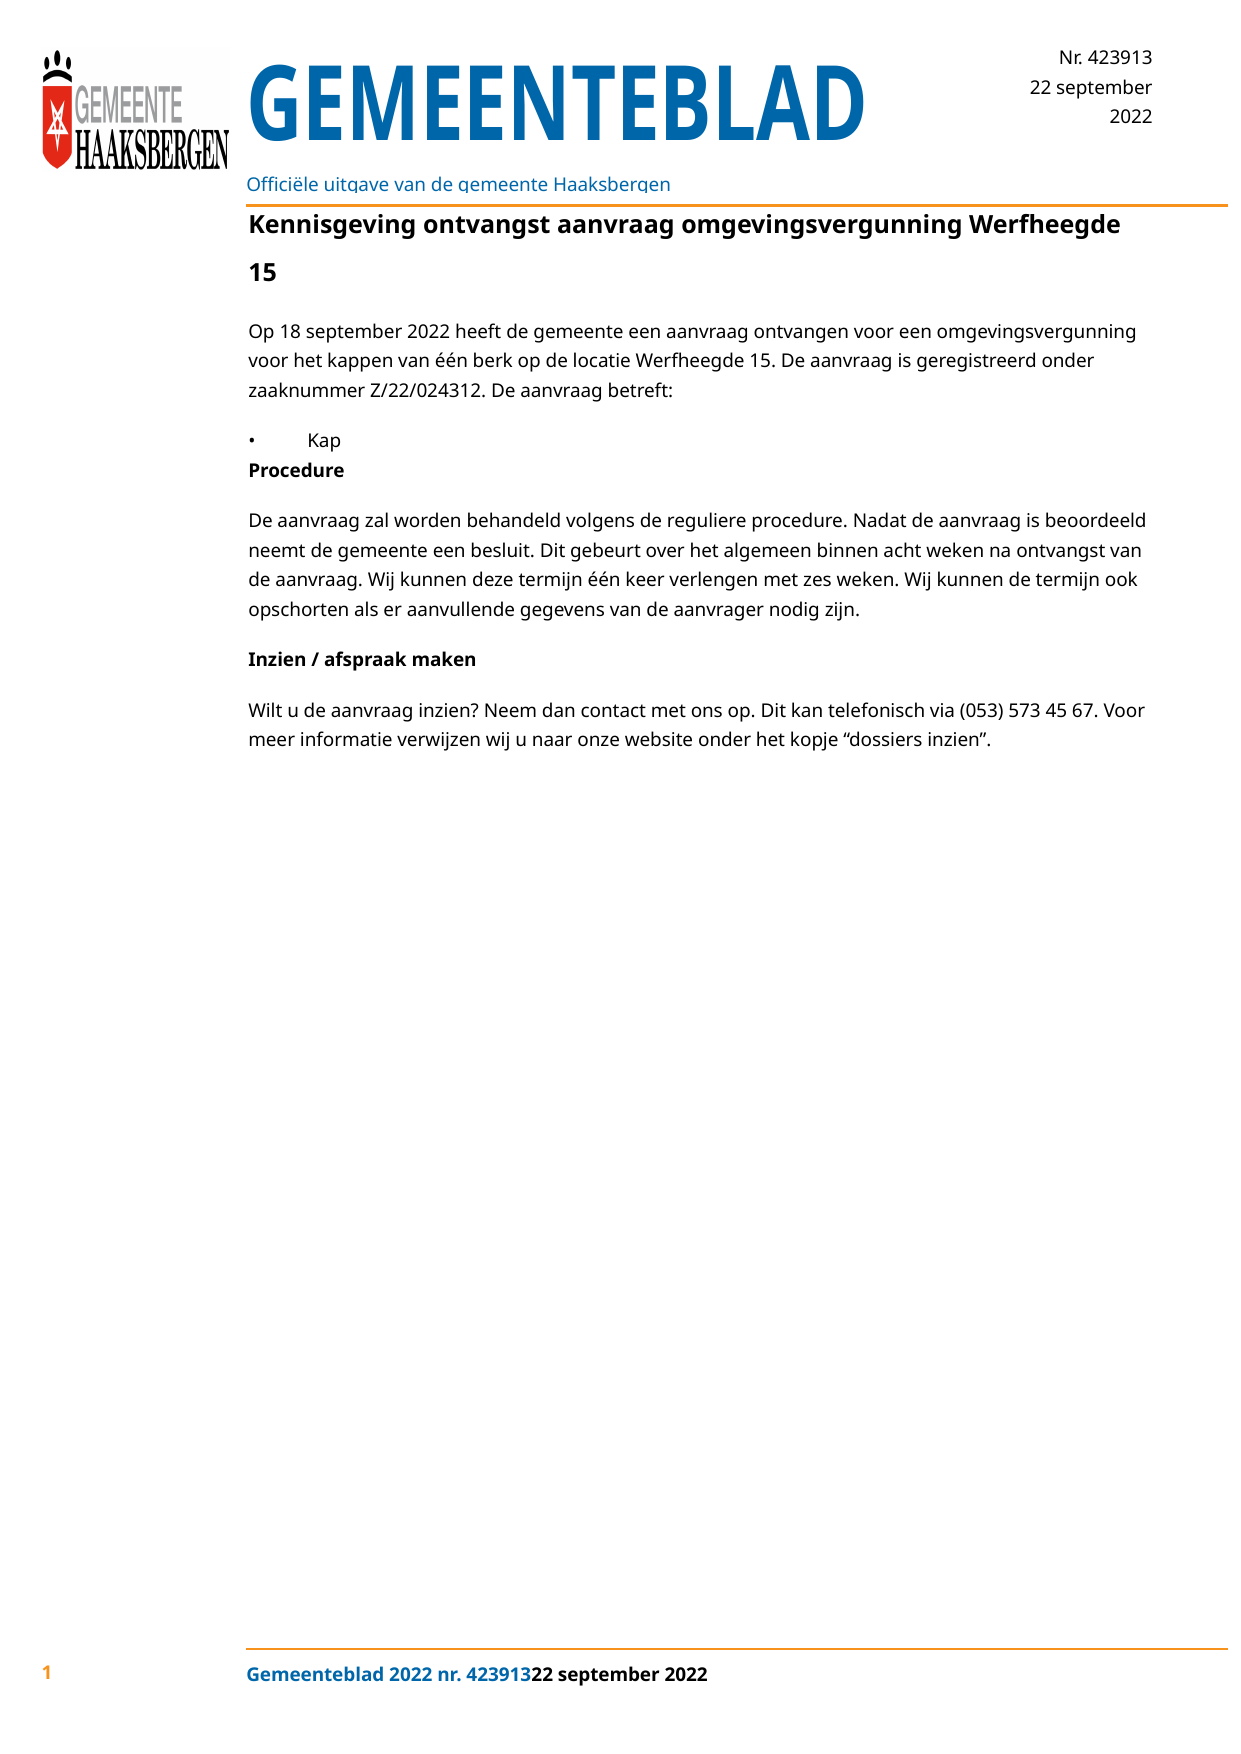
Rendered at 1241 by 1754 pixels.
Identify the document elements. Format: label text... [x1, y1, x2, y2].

text De aanvraag zal worden behandeld volgens de reguliere procedure. Nadat de aanvraag is beoordeeld neemt de gemeente een besluit. Dit gebeurt over het algemeen binnen acht weken na ontvangst van de aanvraag. Wij kunnen deze termijn één keer verlengen met zes weken. Wij kunnen de termijn ook opschorten als er aanvullende gegevens van de aanvrager nodig zijn. [248, 507, 1152, 622]
text Inzien / afspraak maken [248, 647, 1152, 672]
list Kap [248, 427, 1152, 453]
picture [41, 47, 231, 172]
text Kennisgeving ontvangst aanvraag omgevingsvergunning Werfheegde 15 [248, 207, 1152, 288]
text Wilt u de aanvraag inzien? Neem dan contact met ons op. Dit kan telefonisch via (053) 573 45 67. Voor meer informatie verwijzen wij u naar onze website onder het kopje “dossiers inzien”. [248, 697, 1152, 752]
text Procedure [248, 457, 1152, 483]
text Op 18 september 2022 heeft de gemeente een aanvraag ontvangen voor een omgevingsvergunning voor het kappen van één berk op de locatie Werfheegde 15. De aanvraag is geregistreerd onder zaaknummer Z/22/024312. De aanvraag betreft: [248, 318, 1152, 403]
